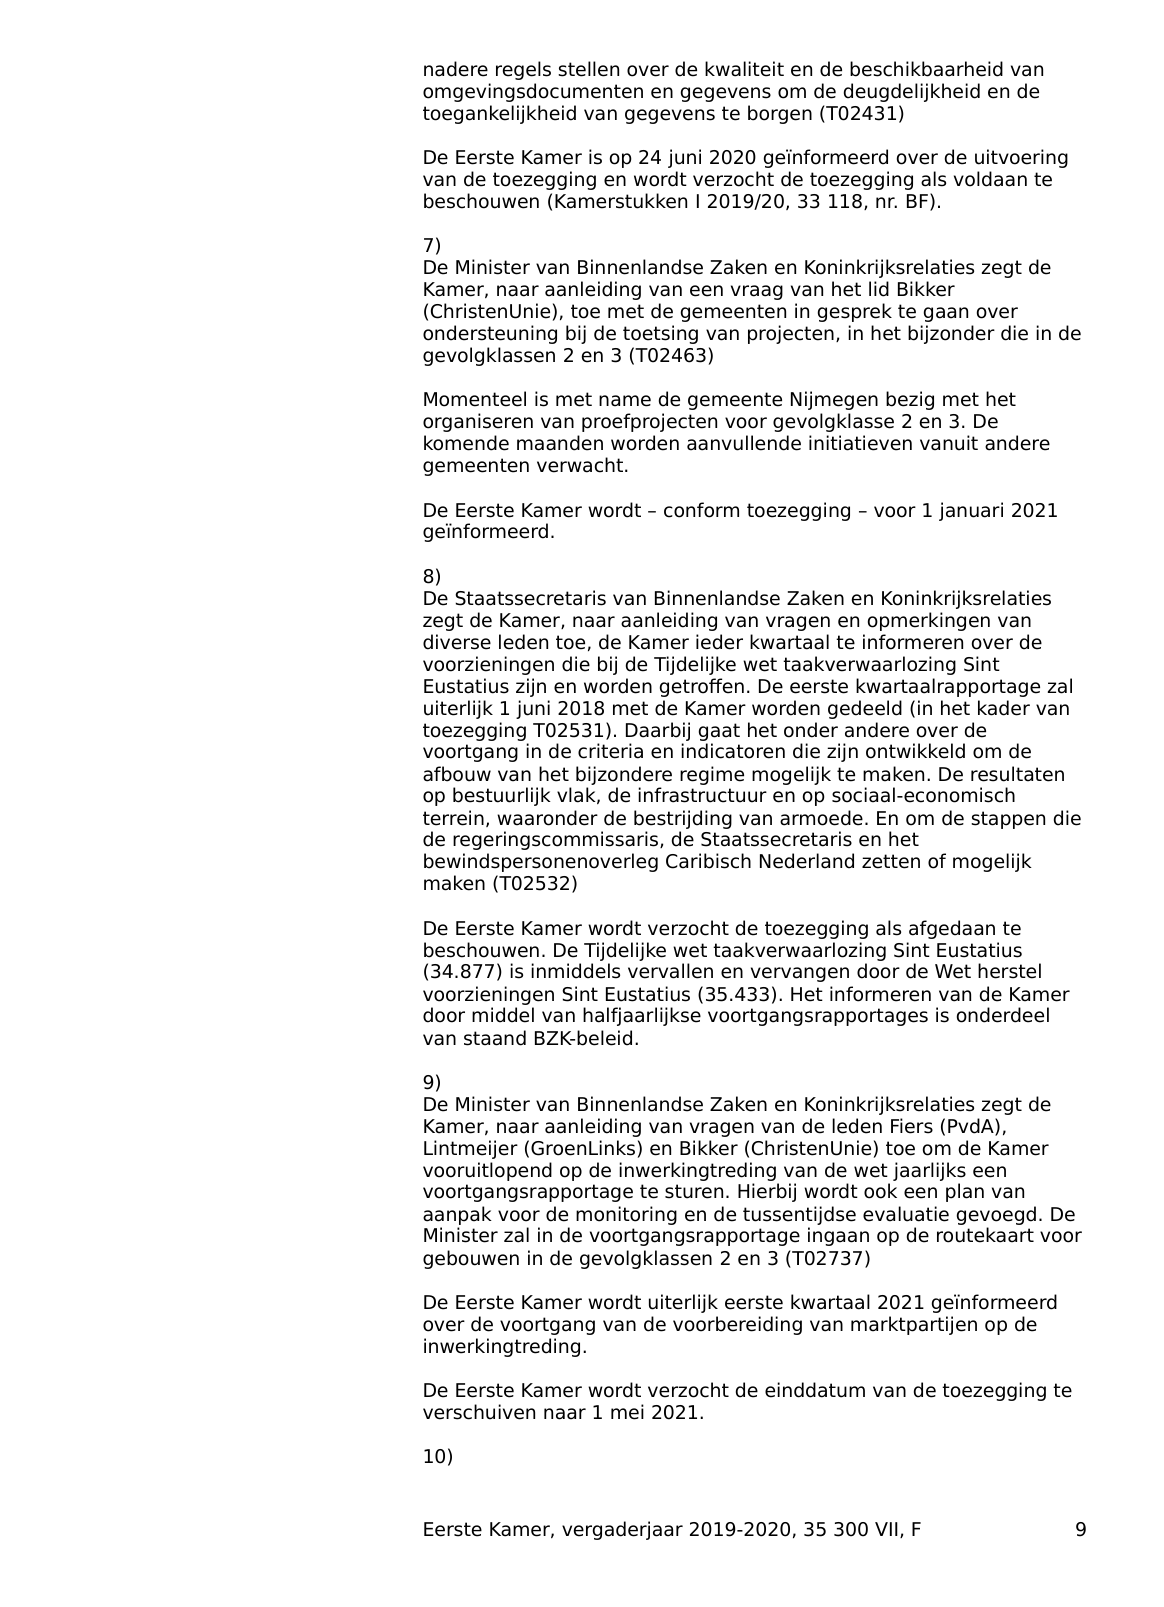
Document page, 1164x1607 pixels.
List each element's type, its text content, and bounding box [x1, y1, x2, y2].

text Momenteel is met name de gemeente Nijmegen bezig met het organiseren van proefprojecten voor gevolgklasse 2 en 3. De komende maanden worden aanvullende initiatieven vanuit andere gemeenten verwacht. [422, 389, 1087, 477]
text De Minister van Binnenlandse Zaken en Koninkrijksrelaties zegt de Kamer, naar aanleiding van een vraag van het lid Bikker (ChristenUnie), toe met de gemeenten in gesprek te gaan over ondersteuning bij de toetsing van projecten, in het bijzonder die in de gevolgklassen 2 en 3 (T02463) [422, 257, 1087, 367]
text De Eerste Kamer is op 24 juni 2020 geïnformeerd over de uitvoering van de toezegging en wordt verzocht de toezegging als voldaan te beschouwen (Kamerstukken I 2019/20, 33 118, nr. BF). [422, 147, 1087, 213]
text De Eerste Kamer wordt verzocht de toezegging als afgedaan te beschouwen. De Tijdelijke wet taakverwaarlozing Sint Eustatius (34.877) is inmiddels vervallen en vervangen door de Wet herstel voorzieningen Sint Eustatius (35.433). Het informeren van de Kamer door middel van halfjaarlijkse voortgangsrapportages is onderdeel van staand BZK-beleid. [422, 917, 1087, 1049]
text 7) [422, 235, 1087, 257]
text De Minister van Binnenlandse Zaken en Koninkrijksrelaties zegt de Kamer, naar aanleiding van vragen van de leden Fiers (PvdA), Lintmeijer (GroenLinks) en Bikker (ChristenUnie) toe om de Kamer vooruitlopend op de inwerkingtreding van de wet jaarlijks een voortgangsrapportage te sturen. Hierbij wordt ook een plan van aanpak voor de monitoring en de tussentijdse evaluatie gevoegd. De Minister zal in de voortgangsrapportage ingaan op de routekaart voor gebouwen in de gevolgklassen 2 en 3 (T02737) [422, 1093, 1087, 1269]
text De Eerste Kamer wordt – conform toezegging – voor 1 januari 2021 geïnformeerd. [422, 499, 1087, 543]
text De Eerste Kamer wordt verzocht de einddatum van de toezegging te verschuiven naar 1 mei 2021. [422, 1380, 1087, 1424]
text De Staatssecretaris van Binnenlandse Zaken en Koninkrijksrelaties zegt de Kamer, naar aanleiding van vragen en opmerkingen van diverse leden toe, de Kamer ieder kwartaal te informeren over de voorzieningen die bij de Tijdelijke wet taakverwaarlozing Sint Eustatius zijn en worden getroffen. De eerste kwartaalrapportage zal uiterlijk 1 juni 2018 met de Kamer worden gedeeld (in het kader van toezegging T02531). Daarbij gaat het onder andere over de voortgang in de criteria en indicatoren die zijn ontwikkeld om de afbouw van het bijzondere regime mogelijk te maken. De resultaten op bestuurlijk vlak, de infrastructuur en op sociaal-economisch terrein, waaronder de bestrijding van armoede. En om de stappen die de regeringscommissaris, de Staatssecretaris en het bewindspersonenoverleg Caribisch Nederland zetten of mogelijk maken (T02532) [422, 588, 1087, 895]
text 8) [422, 566, 1087, 588]
text 10) [422, 1446, 1087, 1468]
text De Eerste Kamer wordt uiterlijk eerste kwartaal 2021 geïnformeerd over de voortgang van de voorbereiding van marktpartijen op de inwerkingtreding. [422, 1292, 1087, 1357]
text nadere regels stellen over de kwaliteit en de beschikbaarheid van omgevingsdocumenten en gegevens om de deugdelijkheid en de toegankelijkheid van gegevens te borgen (T02431) [422, 59, 1087, 125]
text 9) [422, 1072, 1087, 1093]
